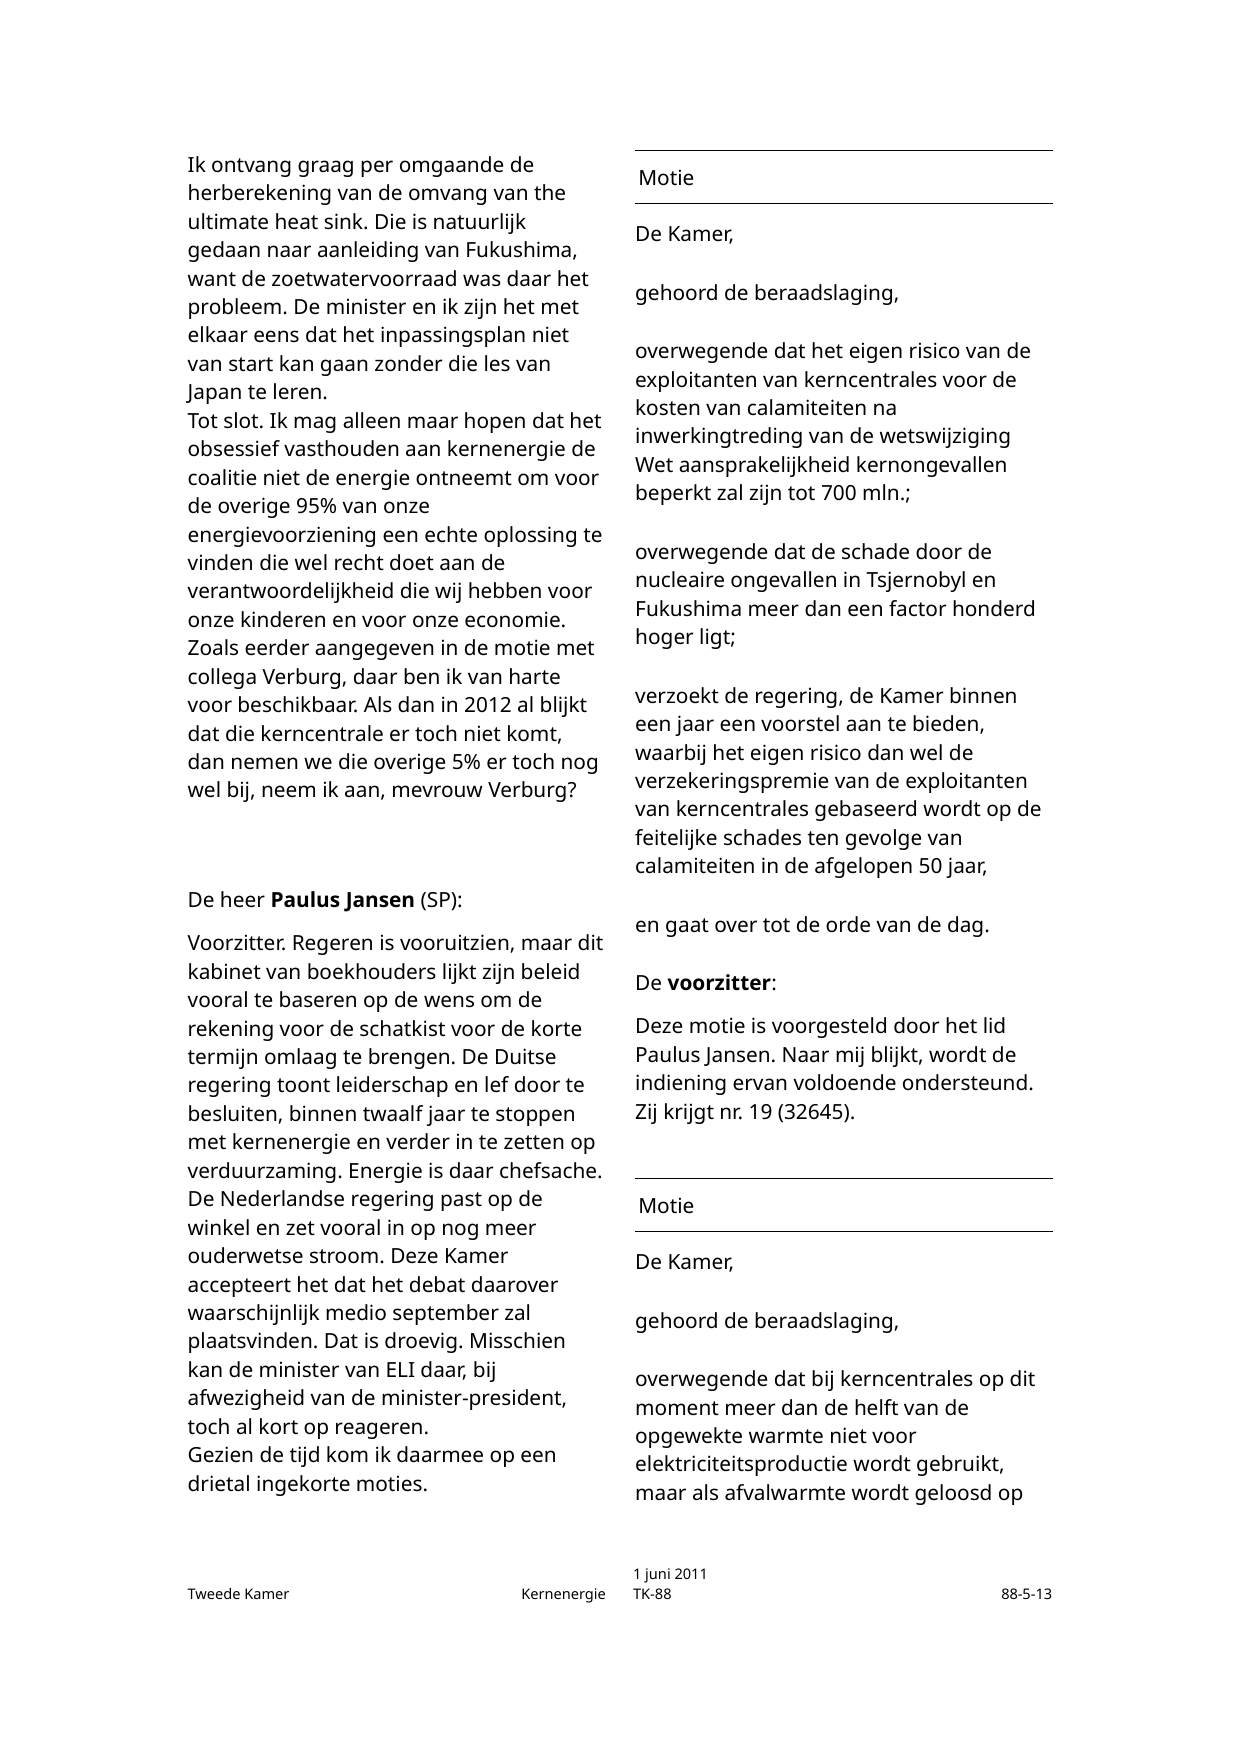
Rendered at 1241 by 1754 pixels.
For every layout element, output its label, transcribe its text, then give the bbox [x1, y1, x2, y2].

text De voorzitter: [635, 968, 1053, 997]
text De Kamer, [635, 219, 1053, 248]
text gehoord de beraadslaging, [635, 278, 1053, 306]
text Gezien de tijd kom ik daarmee op een drietal ingekorte moties. [187, 1440, 605, 1497]
text verzoekt de regering, de Kamer binnen een jaar een voorstel aan te bieden, waarbij het eigen risico dan wel de verzekeringspremie van de exploitanten van kerncentrales gebaseerd wordt op de feitelijke schades ten gevolge van calamiteiten in de afgelopen 50 jaar, [635, 681, 1053, 880]
subtitle Motie [635, 151, 1053, 203]
subtitle Motie [635, 1179, 1053, 1231]
text overwegende dat bij kerncentrales op dit moment meer dan de helft van de opgewekte warmte niet voor elektriciteitsproductie wordt gebruikt, maar als afvalwarmte wordt geloosd op [635, 1364, 1053, 1506]
text De heer Paulus Jansen (SP): [187, 885, 605, 913]
text Voorzitter. Regeren is vooruitzien, maar dit kabinet van boekhouders lijkt zijn beleid vooral te baseren op de wens om de rekening voor de schatkist voor de korte termijn omlaag te brengen. De Duitse regering toont leiderschap en lef door te besluiten, binnen twaalf jaar te stoppen met kernenergie en verder in te zetten op verduurzaming. Energie is daar chefsache. De Nederlandse regering past op de winkel en zet vooral in op nog meer ouderwetse stroom. Deze Kamer accepteert het dat het debat daarover waarschijnlijk medio september zal plaatsvinden. Dat is droevig. Misschien kan de minister van ELI daar, bij afwezigheid van de minister-president, toch al kort op reageren. [187, 928, 605, 1440]
text Deze motie is voorgesteld door het lid Paulus Jansen. Naar mij blijkt, wordt de indiening ervan voldoende ondersteund. [635, 1012, 1053, 1097]
text Zij krijgt nr. 19 (32645). [635, 1097, 1053, 1125]
text overwegende dat het eigen risico van de exploitanten van kerncentrales voor de kosten van calamiteiten na inwerkingtreding van de wetswijziging Wet aansprakelijkheid kernongevallen beperkt zal zijn tot 700 mln.; [635, 336, 1053, 507]
text Tot slot. Ik mag alleen maar hopen dat het obsessief vasthouden aan kernenergie de coalitie niet de energie ontneemt om voor de overige 95% van onze energievoorziening een echte oplossing te vinden die wel recht doet aan de verantwoordelijkheid die wij hebben voor onze kinderen en voor onze economie. Zoals eerder aangegeven in de motie met collega Verburg, daar ben ik van harte voor beschikbaar. Als dan in 2012 al blijkt dat die kerncentrale er toch niet komt, dan nemen we die overige 5% er toch nog wel bij, neem ik aan, mevrouw Verburg? [187, 406, 605, 804]
text gehoord de beraadslaging, [635, 1306, 1053, 1334]
text De Kamer, [635, 1247, 1053, 1276]
text en gaat over tot de orde van de dag. [635, 910, 1053, 938]
text overwegende dat de schade door de nucleaire ongevallen in Tsjernobyl en Fukushima meer dan een factor honderd hoger ligt; [635, 537, 1053, 651]
text Ik ontvang graag per omgaande de herberekening van de omvang van the ultimate heat sink. Die is natuurlijk gedaan naar aanleiding van Fukushima, want de zoetwatervoorraad was daar het probleem. De minister en ik zijn het met elkaar eens dat het inpassingsplan niet van start kan gaan zonder die les van Japan te leren. [187, 150, 605, 406]
text  [187, 834, 605, 862]
